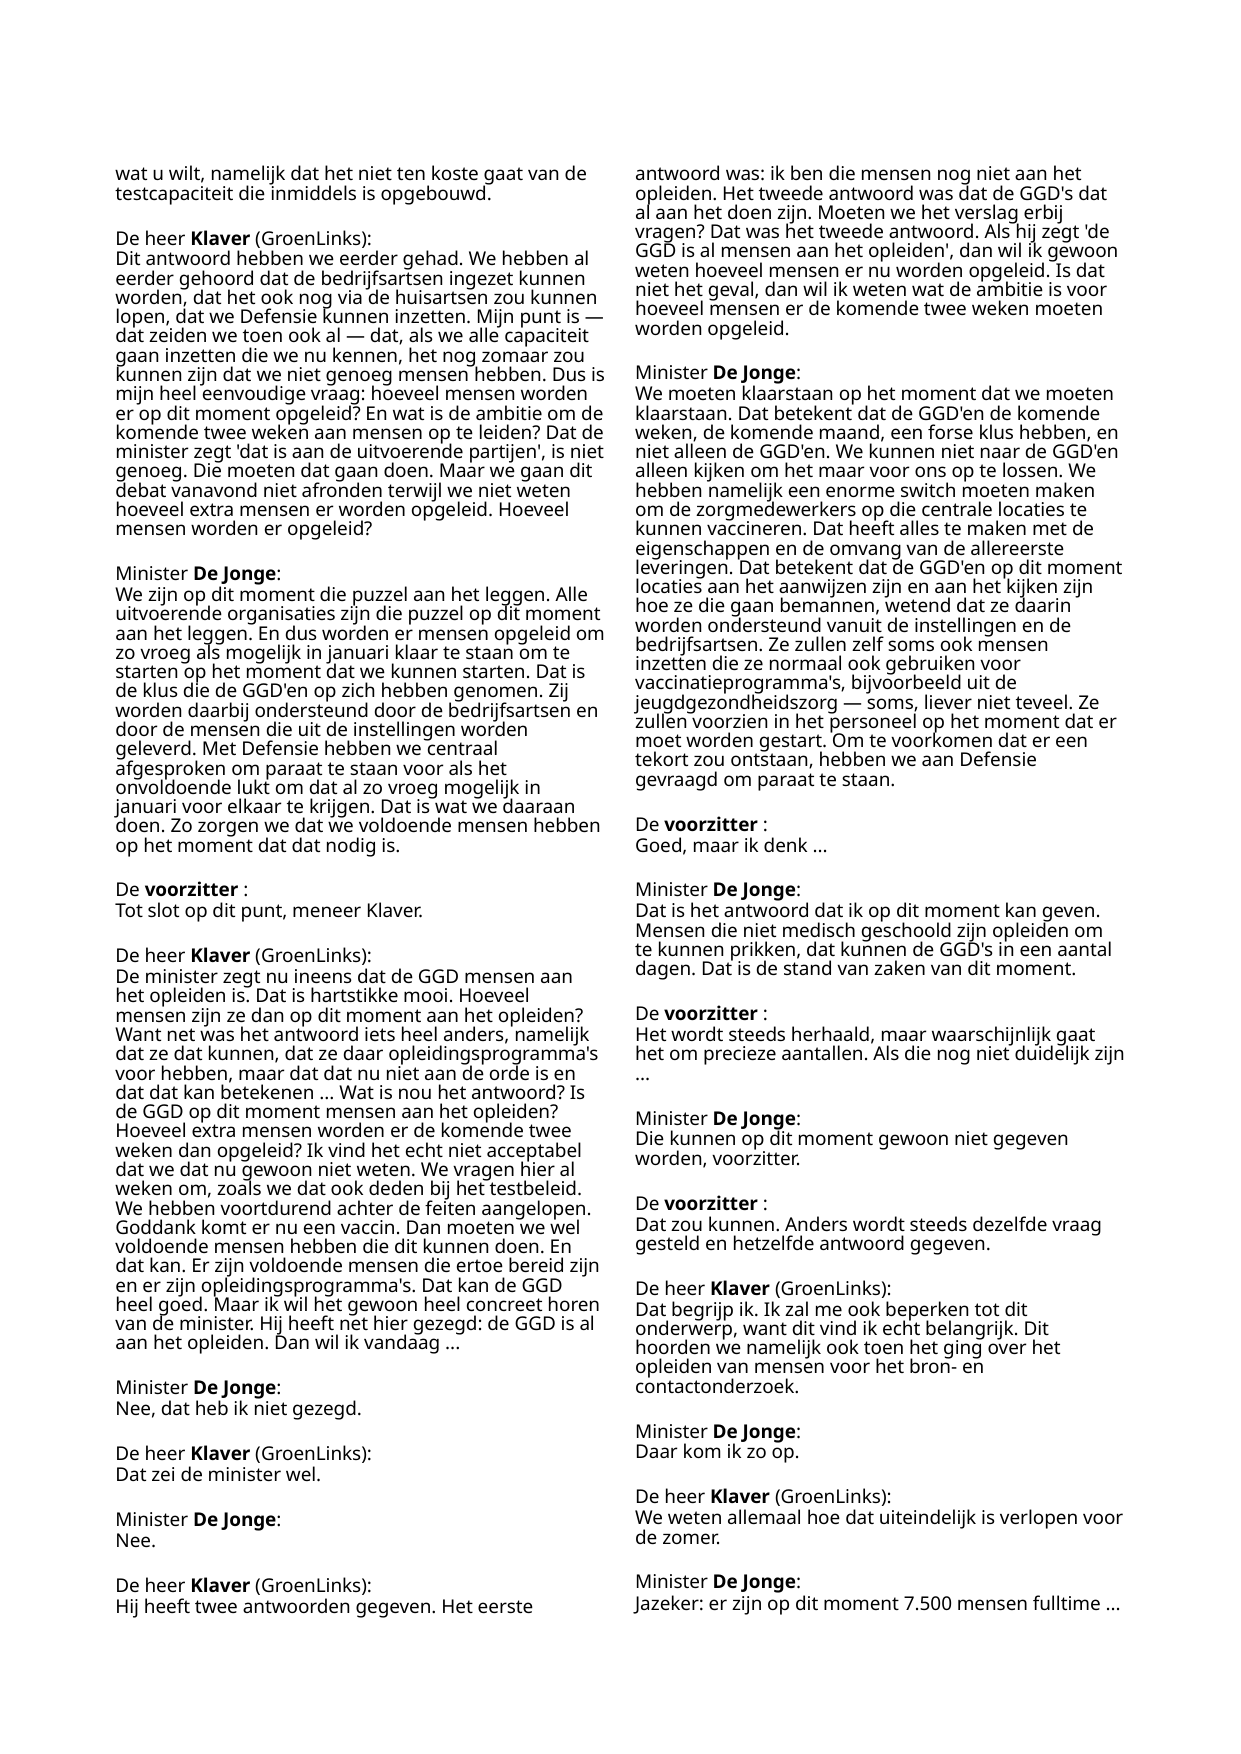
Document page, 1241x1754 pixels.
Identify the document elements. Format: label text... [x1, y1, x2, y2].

text Goed, maar ik denk ... [635, 837, 1125, 856]
text Dat zou kunnen. Anders wordt steeds dezelfde vraag gesteld en hetzelfde antwoord gegeven. [635, 1216, 1125, 1254]
text Minister De Jonge: [635, 877, 1125, 902]
text Minister De Jonge: [635, 1569, 1125, 1594]
text Minister De Jonge: [115, 1506, 605, 1532]
text Die kunnen op dit moment gewoon niet gegeven worden, voorzitter. [635, 1130, 1125, 1169]
text Minister De Jonge: [115, 1374, 605, 1400]
text De heer Klaver (GroenLinks): [115, 225, 605, 250]
text Hij heeft twee antwoorden gegeven. Het eerste [115, 1598, 605, 1617]
text Nee, dat heb ik niet gezegd. [115, 1400, 605, 1419]
text Dat zei de minister wel. [115, 1466, 605, 1485]
text antwoord was: ik ben die mensen nog niet aan het opleiden. Het tweede antwoord was dat de GGD's dat al aan het doen zijn. Moeten we het verslag erbij vragen? Dat was het tweede antwoord. Als hij zegt 'de GGD is al mensen aan het opleiden', dan wil ik gewoon weten hoeveel mensen er nu worden opgeleid. Is dat niet het geval, dan wil ik weten wat de ambitie is voor hoeveel mensen er de komende twee weken moeten worden opgeleid. [635, 165, 1125, 339]
text De voorzitter : [635, 1190, 1125, 1216]
text De heer Klaver (GroenLinks): [115, 1572, 605, 1598]
text Dat begrijp ik. Ik zal me ook beperken tot dit onderwerp, want dit vind ik echt belangrijk. Dit hoorden we namelijk ook toen het ging over het opleiden van mensen voor het bron- en contactonderzoek. [635, 1301, 1125, 1397]
text De heer Klaver (GroenLinks): [115, 942, 605, 968]
text We weten allemaal hoe dat uiteindelijk is verlopen voor de zomer. [635, 1509, 1125, 1548]
text Jazeker: er zijn op dit moment 7.500 mensen fulltime ... [635, 1594, 1125, 1614]
text De voorzitter : [635, 1000, 1125, 1026]
text De minister zegt nu ineens dat de GGD mensen aan het opleiden is. Dat is hartstikke mooi. Hoeveel mensen zijn ze dan op dit moment aan het opleiden? Want net was het antwoord iets heel anders, namelijk dat ze dat kunnen, dat ze daar opleidingsprogramma's voor hebben, maar dat dat nu niet aan de orde is en dat dat kan betekenen ... Wat is nou het antwoord? Is de GGD op dit moment mensen aan het opleiden? Hoeveel extra mensen worden er de komende twee weken dan opgeleid? Ik vind het echt niet acceptabel dat we dat nu gewoon niet weten. We vragen hier al weken om, zoals we dat ook deden bij het testbeleid. We hebben voortdurend achter de feiten aangelopen. Goddank komt er nu een vaccin. Dan moeten we wel voldoende mensen hebben die dit kunnen doen. En dat kan. Er zijn voldoende mensen die ertoe bereid zijn en er zijn opleidingsprogramma's. Dat kan de GGD heel goed. Maar ik wil het gewoon heel concreet horen van de minister. Hij heeft net hier gezegd: de GGD is al aan het opleiden. Dan wil ik vandaag ... [115, 968, 605, 1354]
text We zijn op dit moment die puzzel aan het leggen. Alle uitvoerende organisaties zijn die puzzel op dit moment aan het leggen. En dus worden er mensen opgeleid om zo vroeg als mogelijk in januari klaar te staan om te starten op het moment dat we kunnen starten. Dat is de klus die de GGD'en op zich hebben genomen. Zij worden daarbij ondersteund door de bedrijfsartsen en door de mensen die uit de instellingen worden geleverd. Met Defensie hebben we centraal afgesproken om paraat te staan voor als het onvoldoende lukt om dat al zo vroeg mogelijk in januari voor elkaar te krijgen. Dat is wat we daaraan doen. Zo zorgen we dat we voldoende mensen hebben op het moment dat dat nodig is. [115, 586, 605, 856]
text Minister De Jonge: [635, 359, 1125, 385]
text Minister De Jonge: [635, 1105, 1125, 1130]
text De heer Klaver (GroenLinks): [115, 1440, 605, 1466]
text We moeten klaarstaan op het moment dat we moeten klaarstaan. Dat betekent dat de GGD'en de komende weken, de komende maand, een forse klus hebben, en niet alleen de GGD'en. We kunnen niet naar de GGD'en alleen kijken om het maar voor ons op te lossen. We hebben namelijk een enorme switch moeten maken om de zorgmedewerkers op die centrale locaties te kunnen vaccineren. Dat heeft alles te maken met de eigenschappen en de omvang van de allereerste leveringen. Dat betekent dat de GGD'en op dit moment locaties aan het aanwijzen zijn en aan het kijken zijn hoe ze die gaan bemannen, wetend dat ze daarin worden ondersteund vanuit de instellingen en de bedrijfsartsen. Ze zullen zelf soms ook mensen inzetten die ze normaal ook gebruiken voor vaccinatieprogramma's, bijvoorbeeld uit de jeugdgezondheidszorg — soms, liever niet teveel. Ze zullen voorzien in het personeel op het moment dat er moet worden gestart. Om te voorkomen dat er een tekort zou ontstaan, hebben we aan Defensie gevraagd om paraat te staan. [635, 385, 1125, 790]
text Minister De Jonge: [115, 560, 605, 586]
text wat u wilt, namelijk dat het niet ten koste gaat van de testcapaciteit die inmiddels is opgebouwd. [115, 165, 605, 204]
text Het wordt steeds herhaald, maar waarschijnlijk gaat het om precieze aantallen. Als die nog niet duidelijk zijn ... [635, 1026, 1125, 1084]
text De voorzitter : [115, 877, 605, 902]
text Minister De Jonge: [635, 1418, 1125, 1443]
text Nee. [115, 1532, 605, 1551]
text De heer Klaver (GroenLinks): [635, 1484, 1125, 1509]
text Tot slot op dit punt, meneer Klaver. [115, 902, 605, 922]
text De voorzitter : [635, 811, 1125, 837]
text Daar kom ik zo op. [635, 1443, 1125, 1463]
text De heer Klaver (GroenLinks): [635, 1275, 1125, 1301]
text Dit antwoord hebben we eerder gehad. We hebben al eerder gehoord dat de bedrijfsartsen ingezet kunnen worden, dat het ook nog via de huisartsen zou kunnen lopen, dat we Defensie kunnen inzetten. Mijn punt is — dat zeiden we toen ook al — dat, als we alle capaciteit gaan inzetten die we nu kennen, het nog zomaar zou kunnen zijn dat we niet genoeg mensen hebben. Dus is mijn heel eenvoudige vraag: hoeveel mensen worden er op dit moment opgeleid? En wat is de ambitie om de komende twee weken aan mensen op te leiden? Dat de minister zegt 'dat is aan de uitvoerende partijen', is niet genoeg. Die moeten dat gaan doen. Maar we gaan dit debat vanavond niet afronden terwijl we niet weten hoeveel extra mensen er worden opgeleid. Hoeveel mensen worden er opgeleid? [115, 250, 605, 539]
text Dat is het antwoord dat ik op dit moment kan geven. Mensen die niet medisch geschoold zijn opleiden om te kunnen prikken, dat kunnen de GGD's in een aantal dagen. Dat is de stand van zaken van dit moment. [635, 902, 1125, 979]
